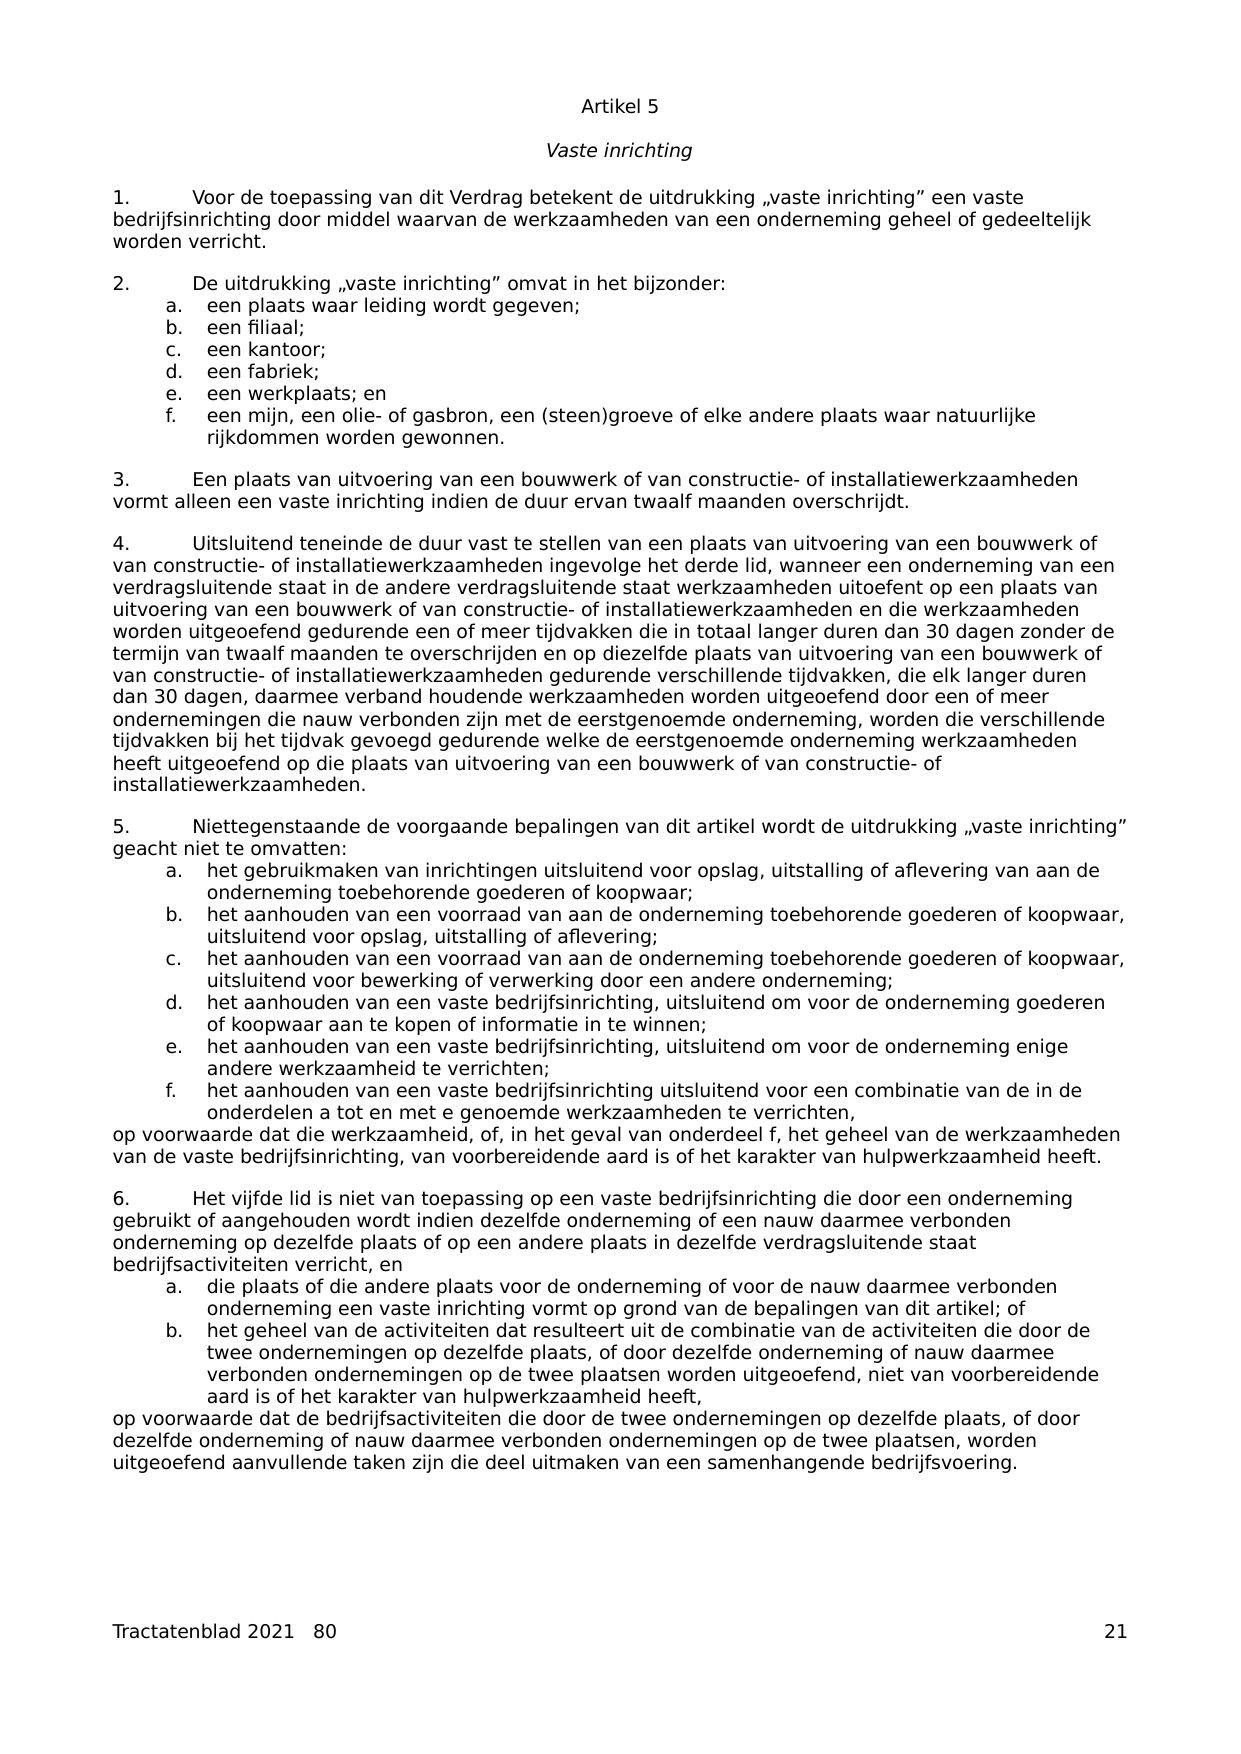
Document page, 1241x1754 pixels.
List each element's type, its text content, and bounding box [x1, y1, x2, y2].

text op voorwaarde dat die werkzaamheid, of, in het geval van onderdeel f, het geheel van de werkzaamheden van de vaste bedrijfsinrichting, van voorbereidende aard is of het karakter van hulpwerkzaamheid heeft. [112, 1124, 1128, 1168]
text 3. Een plaats van uitvoering van een bouwwerk of van constructie- of installatiewerkzaamheden vormt alleen een vaste inrichting indien de duur ervan twaalf maanden overschrijdt. [112, 469, 1128, 513]
text b. het aanhouden van een voorraad van aan de onderneming toebehorende goederen of koopwaar, uitsluitend voor opslag, uitstalling of aflevering; [165, 904, 1128, 948]
text c. het aanhouden van een voorraad van aan de onderneming toebehorende goederen of koopwaar, uitsluitend voor bewerking of verwerking door een andere onderneming; [165, 948, 1128, 992]
text 6. Het vijfde lid is niet van toepassing op een vaste bedrijfsinrichting die door een onderneming gebruikt of aangehouden wordt indien dezelfde onderneming of een nauw daarmee verbonden onderneming op dezelfde plaats of op een andere plaats in dezelfde verdragsluitende staat bedrijfsactiviteiten verricht, en [112, 1188, 1128, 1276]
text e. het aanhouden van een vaste bedrijfsinrichting, uitsluitend om voor de onderneming enige andere werkzaamheid te verrichten; [165, 1036, 1128, 1080]
text d. een fabriek; [165, 361, 1128, 383]
text d. het aanhouden van een vaste bedrijfsinrichting, uitsluitend om voor de onderneming goederen of koopwaar aan te kopen of informatie in te winnen; [165, 992, 1128, 1036]
subtitle Artikel 5 Vaste inrichting [112, 96, 1128, 162]
text f. het aanhouden van een vaste bedrijfsinrichting uitsluitend voor een combinatie van de in de onderdelen a tot en met e genoemde werkzaamheden te verrichten, [165, 1080, 1128, 1124]
text op voorwaarde dat de bedrijfsactiviteiten die door de twee ondernemingen op dezelfde plaats, of door dezelfde onderneming of nauw daarmee verbonden ondernemingen op de twee plaatsen, worden uitgeoefend aanvullende taken zijn die deel uitmaken van een samenhangende bedrijfsvoering. [112, 1408, 1128, 1474]
text 5. Niettegenstaande de voorgaande bepalingen van dit artikel wordt de uitdrukking „vaste inrichting” geacht niet te omvatten: [112, 816, 1128, 860]
text 1. Voor de toepassing van dit Verdrag betekent de uitdrukking „vaste inrichting” een vaste bedrijfsinrichting door middel waarvan de werkzaamheden van een onderneming geheel of gedeeltelijk worden verricht. [112, 187, 1128, 253]
text 2. De uitdrukking „vaste inrichting” omvat in het bijzonder: [112, 273, 1128, 295]
text b. het geheel van de activiteiten dat resulteert uit de combinatie van de activiteiten die door de twee ondernemingen op dezelfde plaats, of door dezelfde onderneming of nauw daarmee verbonden ondernemingen op de twee plaatsen worden uitgeoefend, niet van voorbereidende aard is of het karakter van hulpwerkzaamheid heeft, [165, 1320, 1128, 1408]
text c. een kantoor; [165, 339, 1128, 361]
text a. een plaats waar leiding wordt gegeven; [165, 295, 1128, 317]
text 4. Uitsluitend teneinde de duur vast te stellen van een plaats van uitvoering van een bouwwerk of van constructie- of installatiewerkzaamheden ingevolge het derde lid, wanneer een onderneming van een verdragsluitende staat in de andere verdragsluitende staat werkzaamheden uitoefent op een plaats van uitvoering van een bouwwerk of van constructie- of installatiewerkzaamheden en die werkzaamheden worden uitgeoefend gedurende een of meer tijdvakken die in totaal langer duren dan 30 dagen zonder de termijn van twaalf maanden te overschrijden en op diezelfde plaats van uitvoering van een bouwwerk of van constructie- of installatiewerkzaamheden gedurende verschillende tijdvakken, die elk langer duren dan 30 dagen, daarmee verband houdende werkzaamheden worden uitgeoefend door een of meer ondernemingen die nauw verbonden zijn met de eerstgenoemde onderneming, worden die verschillende tijdvakken bij het tijdvak gevoegd gedurende welke de eerstgenoemde onderneming werkzaamheden heeft uitgeoefend op die plaats van uitvoering van een bouwwerk of van constructie- of installatiewerkzaamheden. [112, 533, 1128, 796]
text a. die plaats of die andere plaats voor de onderneming of voor de nauw daarmee verbonden onderneming een vaste inrichting vormt op grond van de bepalingen van dit artikel; of [165, 1276, 1128, 1320]
text e. een werkplaats; en [165, 383, 1128, 405]
text a. het gebruikmaken van inrichtingen uitsluitend voor opslag, uitstalling of aflevering van aan de onderneming toebehorende goederen of koopwaar; [165, 860, 1128, 904]
text b. een filiaal; [165, 317, 1128, 339]
text f. een mijn, een olie- of gasbron, een (steen)groeve of elke andere plaats waar natuurlijke rijkdommen worden gewonnen. [165, 405, 1128, 449]
